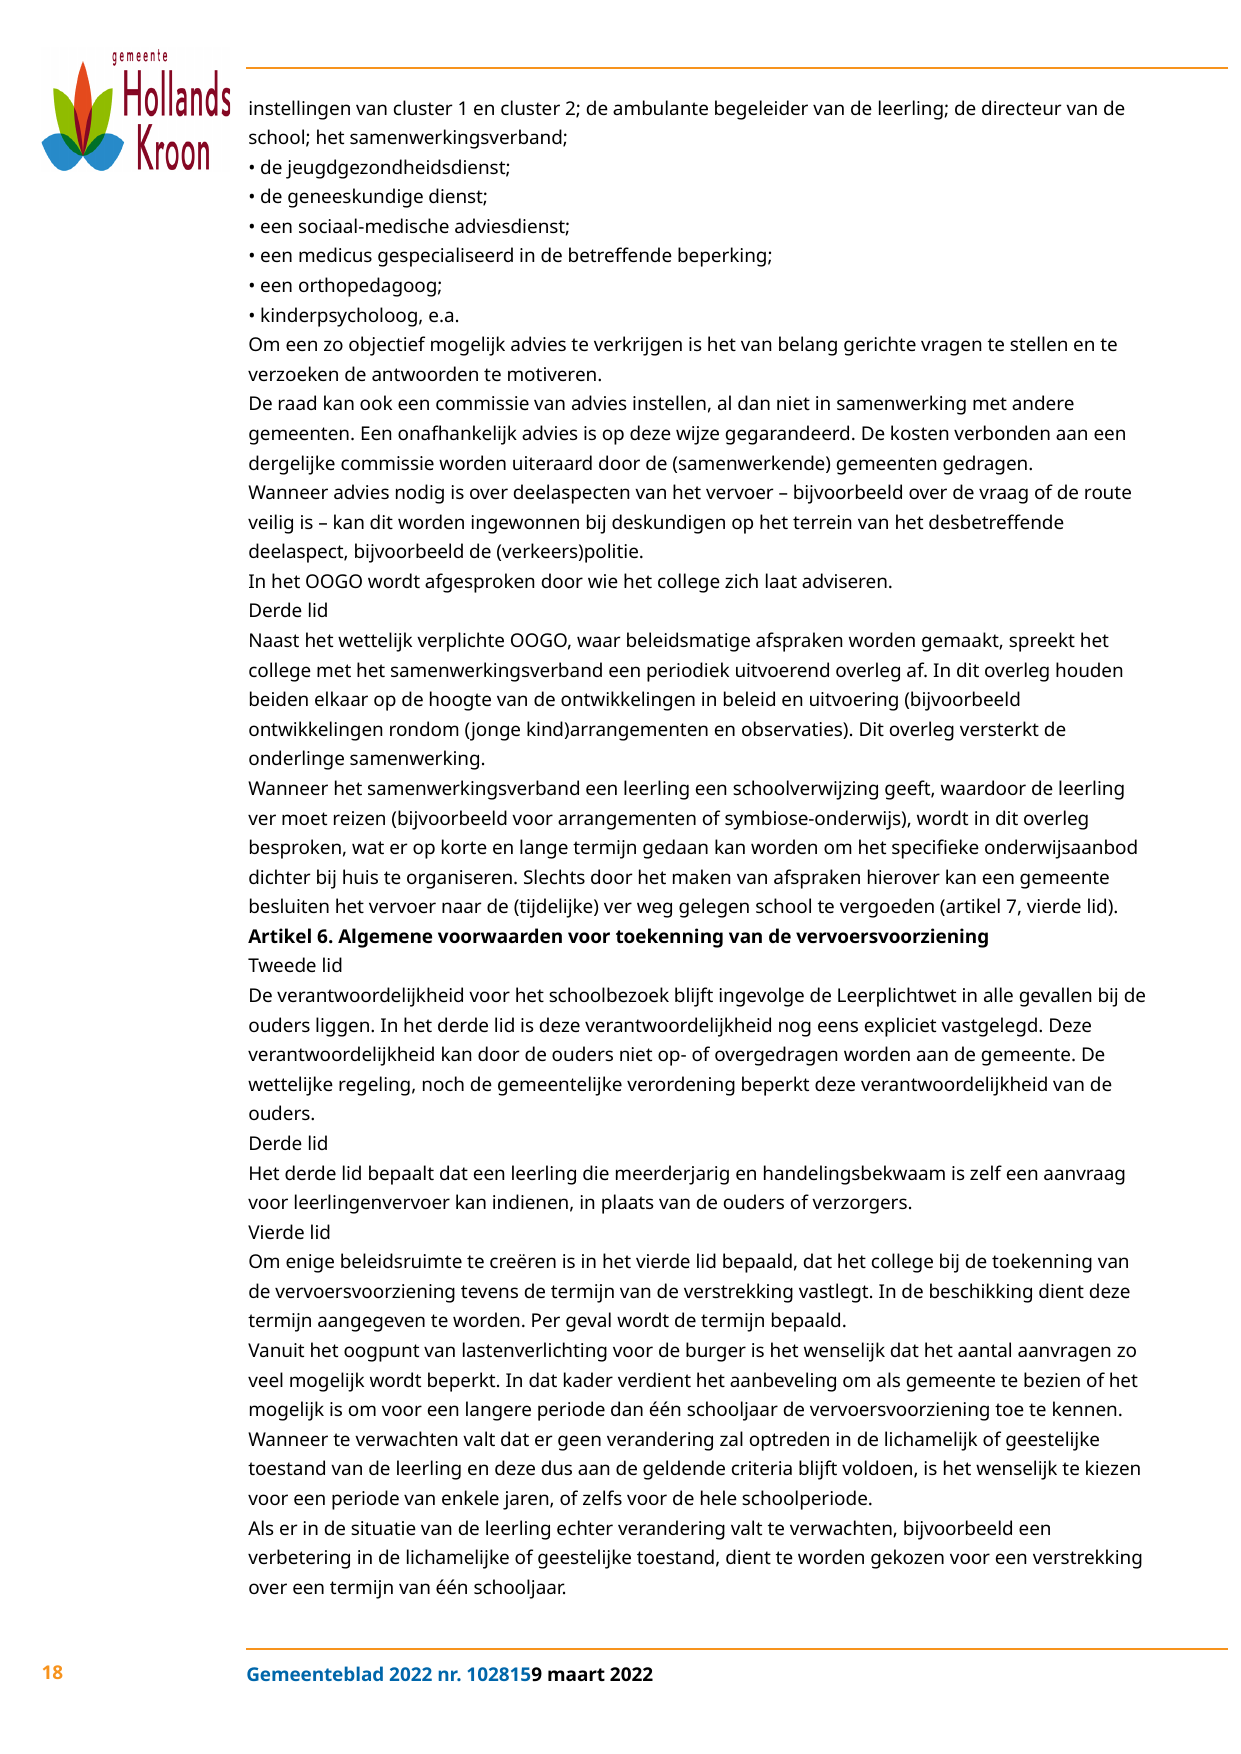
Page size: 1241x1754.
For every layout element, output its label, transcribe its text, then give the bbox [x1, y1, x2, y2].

text • de geneeskundige dienst; [248, 183, 1152, 209]
text • kinderpsycholoog, e.a. [248, 302, 1152, 328]
text • een sociaal-medische adviesdienst; [248, 213, 1152, 239]
text Wanneer het samenwerkingsverband een leerling een schoolverwijzing geeft, waardoor de leerling ver moet reizen (bijvoorbeeld voor arrangementen of symbiose-onderwijs), wordt in dit overleg besproken, wat er op korte en lange termijn gedaan kan worden om het specifieke onderwijsaanbod dichter bij huis te organiseren. Slechts door het maken van afspraken hierover kan een gemeente besluiten het vervoer naar de (tijdelijke) ver weg gelegen school te vergoeden (artikel 7, vierde lid). [248, 775, 1152, 919]
text • de jeugdgezondheidsdienst; [248, 154, 1152, 180]
text • een medicus gespecialiseerd in de betreffende beperking; [248, 243, 1152, 268]
text De raad kan ook een commissie van advies instellen, al dan niet in samenwerking met andere gemeenten. Een onafhankelijk advies is op deze wijze gegarandeerd. De kosten verbonden aan een dergelijke commissie worden uiteraard door de (samenwerkende) gemeenten gedragen. [248, 391, 1152, 476]
text De verantwoordelijkheid voor het schoolbezoek blijft ingevolge de Leerplichtwet in alle gevallen bij de ouders liggen. In het derde lid is deze verantwoordelijkheid nog eens expliciet vastgelegd. Deze verantwoordelijkheid kan door de ouders niet op- of overgedragen worden aan de gemeente. De wettelijke regeling, noch de gemeentelijke verordening beperkt deze verantwoordelijkheid van de ouders. [248, 982, 1152, 1126]
text Het derde lid bepaalt dat een leerling die meerderjarig en handelingsbekwaam is zelf een aanvraag voor leerlingenvervoer kan indienen, in plaats van de ouders of verzorgers. [248, 1160, 1152, 1215]
text Om enige beleidsruimte te creëren is in het vierde lid bepaald, dat het college bij de toekenning van de vervoersvoorziening tevens de termijn van de verstrekking vastlegt. In de beschikking dient deze termijn aangegeven te worden. Per geval wordt de termijn bepaald. [248, 1248, 1152, 1333]
text Wanneer advies nodig is over deelaspecten van het vervoer – bijvoorbeeld over de vraag of de route veilig is – kan dit worden ingewonnen bij deskundigen op het terrein van het desbetreffende deelaspect, bijvoorbeeld de (verkeers)politie. [248, 479, 1152, 564]
text Naast het wettelijk verplichte OOGO, waar beleidsmatige afspraken worden gemaakt, spreekt het college met het samenwerkingsverband een periodiek uitvoerend overleg af. In dit overleg houden beiden elkaar op de hoogte van de ontwikkelingen in beleid en uitvoering (bijvoorbeeld ontwikkelingen rondom (jonge kind)arrangementen en observaties). Dit overleg versterkt de onderlinge samenwerking. [248, 627, 1152, 771]
text • een orthopedagoog; [248, 272, 1152, 298]
text Vierde lid [248, 1219, 1152, 1245]
text Artikel 6. Algemene voorwaarden voor toekenning van de vervoersvoorziening [248, 923, 1152, 949]
text In het OOGO wordt afgesproken door wie het college zich laat adviseren. [248, 568, 1152, 594]
text Tweede lid [248, 953, 1152, 978]
text Vanuit het oogpunt van lastenverlichting voor de burger is het wenselijk dat het aantal aanvragen zo veel mogelijk wordt beperkt. In dat kader verdient het aanbeveling om als gemeente te bezien of het mogelijk is om voor een langere periode dan één schooljaar de vervoersvoorziening toe te kennen. Wanneer te verwachten valt dat er geen verandering zal optreden in de lichamelijk of geestelijke toestand van de leerling en deze dus aan de geldende criteria blijft voldoen, is het wenselijk te kiezen voor een periode van enkele jaren, of zelfs voor de hele schoolperiode. [248, 1337, 1152, 1511]
text instellingen van cluster 1 en cluster 2; de ambulante begeleider van de leerling; de directeur van de school; het samenwerkingsverband; [248, 95, 1152, 150]
text Als er in de situatie van de leerling echter verandering valt te verwachten, bijvoorbeeld een verbetering in de lichamelijke of geestelijke toestand, dient te worden gekozen voor een verstrekking over een termijn van één schooljaar. [248, 1515, 1152, 1600]
text Om een zo objectief mogelijk advies te verkrijgen is het van belang gerichte vragen te stellen en te verzoeken de antwoorden te motiveren. [248, 331, 1152, 387]
text Derde lid [248, 598, 1152, 623]
text Derde lid [248, 1130, 1152, 1156]
picture [41, 47, 231, 172]
